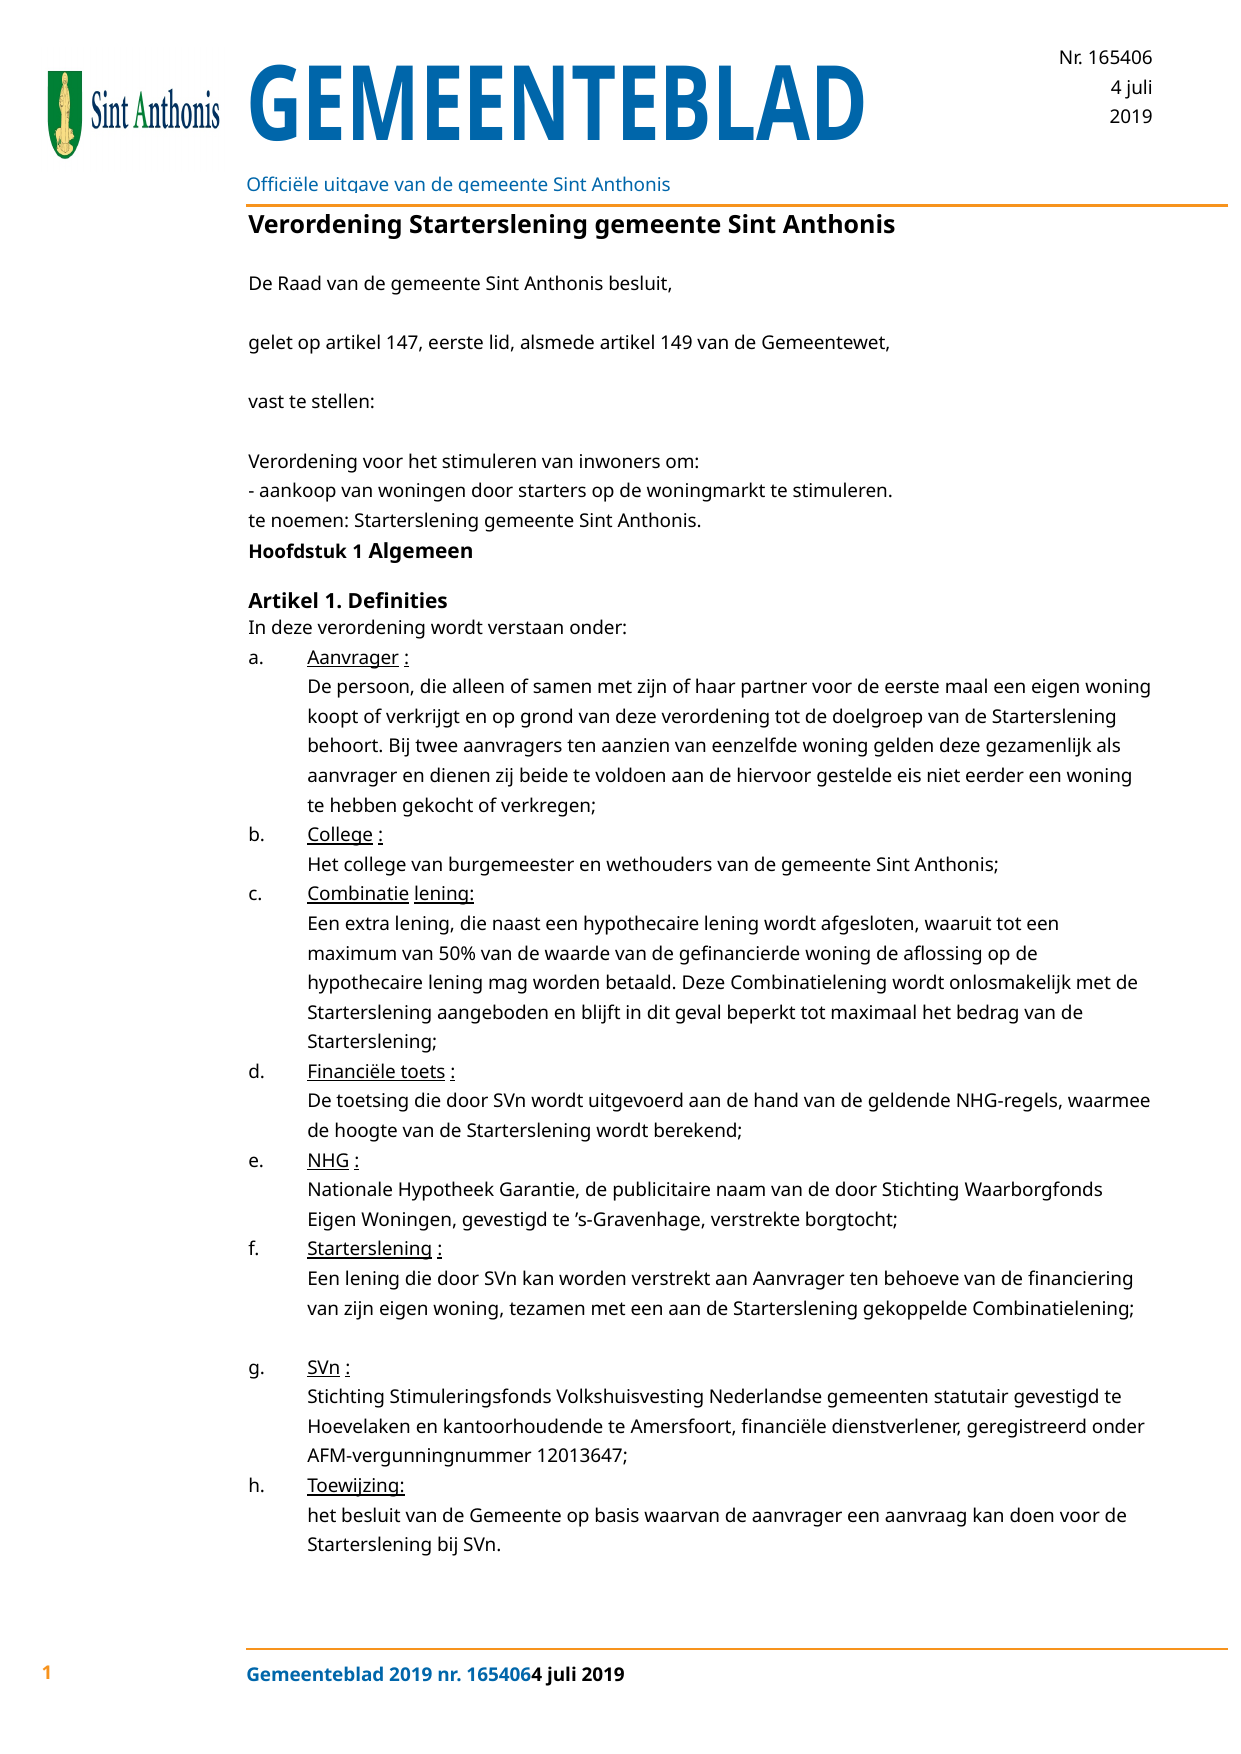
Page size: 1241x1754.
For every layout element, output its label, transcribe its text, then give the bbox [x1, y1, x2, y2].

list Een lening die door SVn kan worden verstrekt aan Aanvrager ten behoeve van de financiering van zijn eigen woning, tezamen met een aan de Starterslening gekoppelde Combinatielening; [248, 1265, 1152, 1320]
text gelet op artikel 147, eerste lid, alsmede artikel 149 van de Gemeentewet, [248, 329, 1152, 355]
list College : [248, 821, 1152, 847]
list Financiële toets : [248, 1058, 1152, 1084]
text Hoofdstuk 1 Algemeen [248, 537, 1152, 565]
text De Raad van de gemeente Sint Anthonis besluit, [248, 270, 1152, 296]
text vast te stellen: [248, 389, 1152, 414]
list het besluit van de Gemeente op basis waarvan de aanvrager een aanvraag kan doen voor de Starterslening bij SVn. [248, 1502, 1152, 1557]
list SVn : [248, 1354, 1152, 1379]
text Artikel 1. Definities [248, 586, 1152, 614]
list Stichting Stimuleringsfonds Volkshuisvesting Nederlandse gemeenten statutair gevestigd te Hoevelaken en kantoorhoudende te Amersfoort, financiële dienstverlener, geregistreerd onder AFM-vergunningnummer 12013647; [248, 1383, 1152, 1468]
list NHG : [248, 1147, 1152, 1172]
picture [41, 47, 231, 172]
list Combinatie lening: [248, 881, 1152, 906]
text te noemen: Starterslening gemeente Sint Anthonis. [248, 507, 1152, 533]
list Nationale Hypotheek Garantie, de publicitaire naam van de door Stichting Waarborgfonds Eigen Woningen, gevestigd te ’s-Gravenhage, verstrekte borgtocht; [248, 1176, 1152, 1232]
list Een extra lening, die naast een hypothecaire lening wordt afgesloten, waaruit tot een maximum van 50% van de waarde van de gefinancierde woning de aflossing op de hypothecaire lening mag worden betaald. Deze Combinatielening wordt onlosmakelijk met de Starterslening aangeboden en blijft in dit geval beperkt tot maximaal het bedrag van de Starterslening; [248, 910, 1152, 1054]
text - aankoop van woningen door starters op de woningmarkt te stimuleren. [248, 477, 1152, 503]
text In deze verordening wordt verstaan onder: [248, 614, 1152, 640]
list Toewijzing: [248, 1472, 1152, 1498]
list Aanvrager : [248, 644, 1152, 669]
list Starterslening : [248, 1236, 1152, 1261]
list De toetsing die door SVn wordt uitgevoerd aan de hand van de geldende NHG-regels, waarmee de hoogte van de Starterslening wordt berekend; [248, 1088, 1152, 1143]
text Verordening Starterslening gemeente Sint Anthonis [248, 207, 1152, 241]
list Het college van burgemeester en wethouders van de gemeente Sint Anthonis; [248, 851, 1152, 877]
text Verordening voor het stimuleren van inwoners om: [248, 448, 1152, 473]
list De persoon, die alleen of samen met zijn of haar partner voor de eerste maal een eigen woning koopt of verkrijgt en op grond van deze verordening tot de doelgroep van de Starterslening behoort. Bij twee aanvragers ten aanzien van eenzelfde woning gelden deze gezamenlijk als aanvrager en dienen zij beide te voldoen aan de hiervoor gestelde eis niet eerder een woning te hebben gekocht of verkregen; [248, 673, 1152, 817]
